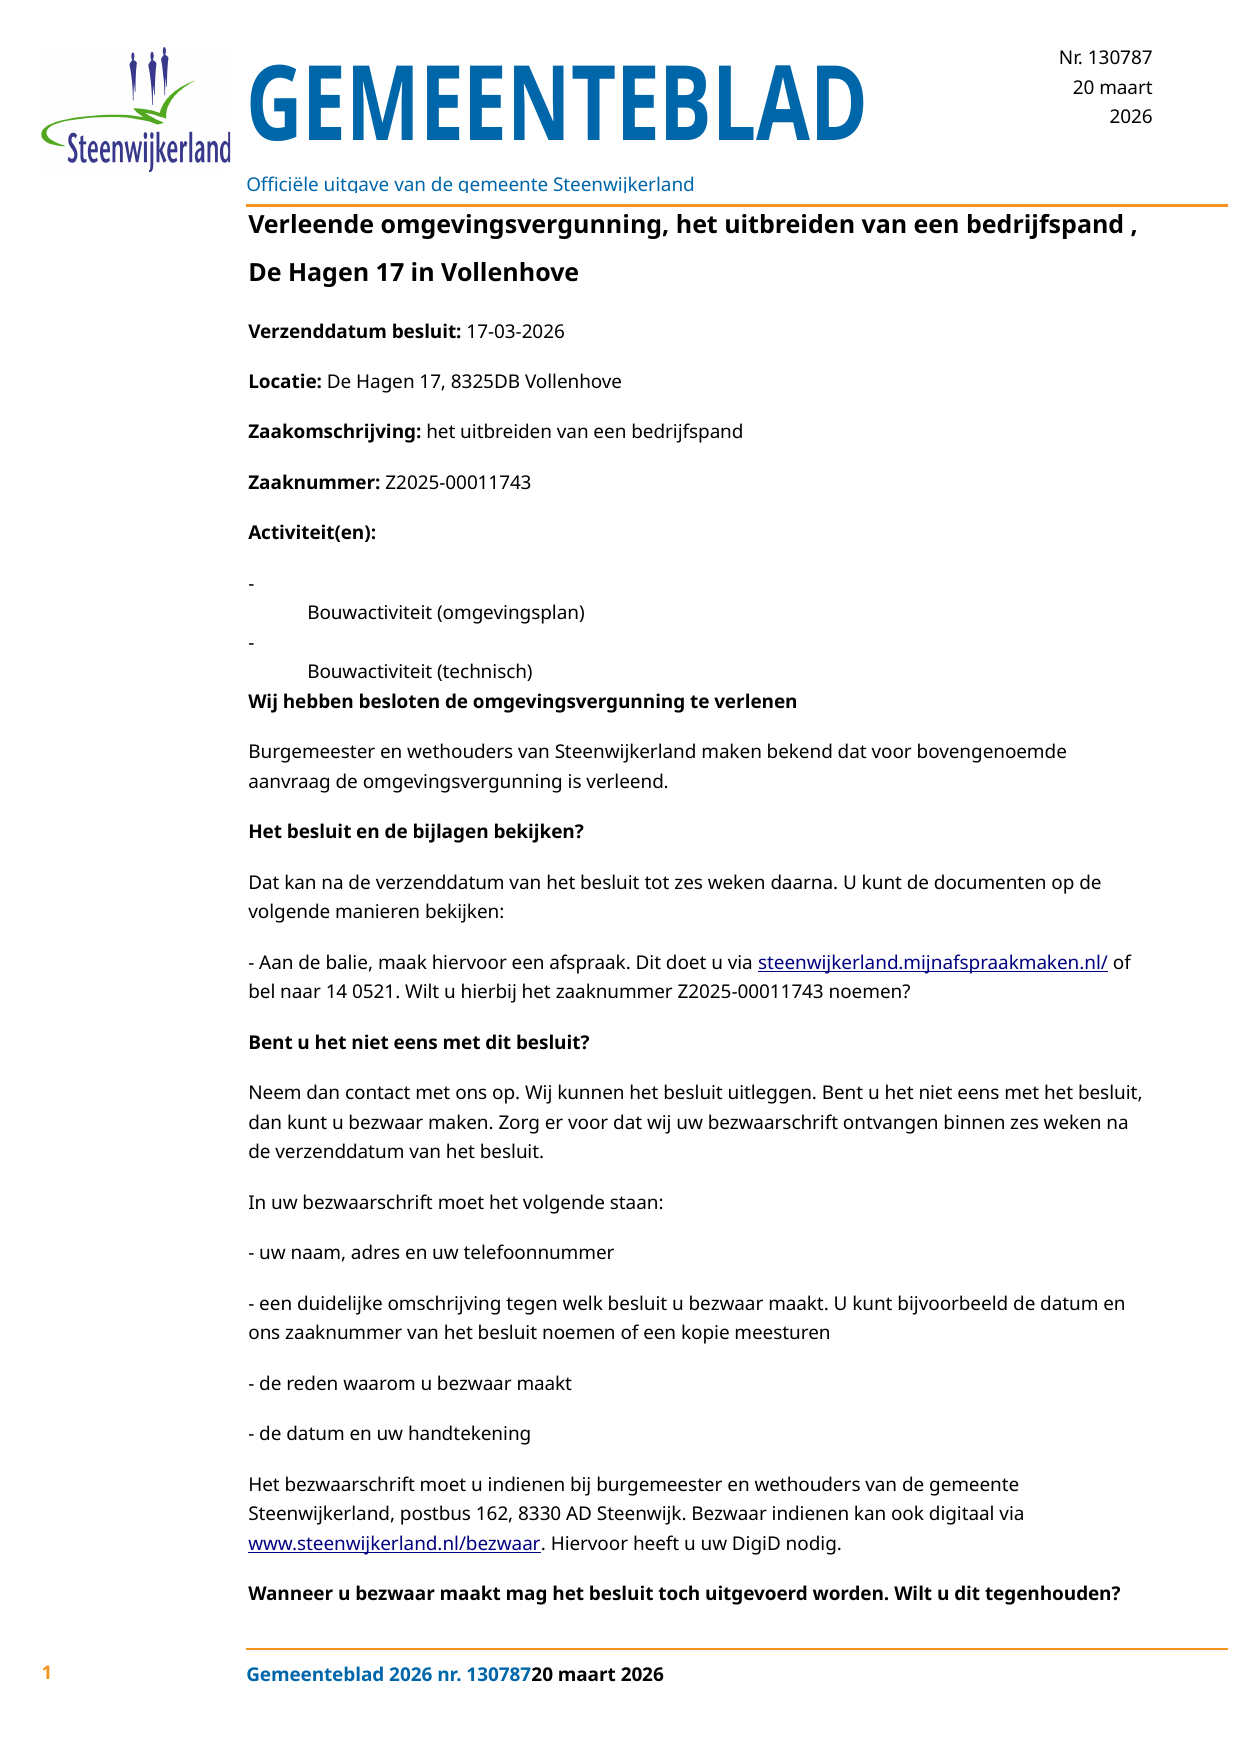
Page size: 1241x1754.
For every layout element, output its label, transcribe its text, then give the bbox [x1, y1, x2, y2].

text Locatie: De Hagen 17, 8325DB Vollenhove [248, 368, 1152, 394]
text Verleende omgevingsvergunning, het uitbreiden van een bedrijfspand , De Hagen 17 in Vollenhove [248, 207, 1152, 288]
text Wanneer u bezwaar maakt mag het besluit toch uitgevoerd worden. Wilt u dit tegenhouden? [248, 1580, 1152, 1606]
text Bent u het niet eens met dit besluit? [248, 1029, 1152, 1055]
text Het besluit en de bijlagen bekijken? [248, 819, 1152, 844]
text Zaaknummer: Z2025-00011743 [248, 469, 1152, 495]
text - uw naam, adres en uw telefoonnummer [248, 1239, 1152, 1265]
text Het bezwaarschrift moet u indienen bij burgemeester en wethouders van de gemeente Steenwijkerland, postbus 162, 8330 AD Steenwijk. Bezwaar indienen kan ook digitaal via www.steenwijkerland.nl/bezwaar. Hiervoor heeft u uw DigiD nodig. [248, 1471, 1152, 1556]
picture [41, 47, 231, 172]
text - de datum en uw handtekening [248, 1420, 1152, 1446]
text In uw bezwaarschrift moet het volgende staan: [248, 1189, 1152, 1215]
text - de reden waarom u bezwaar maakt [248, 1370, 1152, 1396]
list Bouwactiviteit (omgevingsplan) [248, 599, 1152, 625]
text - een duidelijke omschrijving tegen welk besluit u bezwaar maakt. U kunt bijvoorbeeld de datum en ons zaaknummer van het besluit noemen of een kopie meesturen [248, 1290, 1152, 1345]
text Neem dan contact met ons op. Wij kunnen het besluit uitleggen. Bent u het niet eens met het besluit, dan kunt u bezwaar maken. Zorg er voor dat wij uw bezwaarschrift ontvangen binnen zes weken na de verzenddatum van het besluit. [248, 1079, 1152, 1164]
text Zaakomschrijving: het uitbreiden van een bedrijfspand [248, 419, 1152, 444]
text Dat kan na de verzenddatum van het besluit tot zes weken daarna. U kunt de documenten op de volgende manieren bekijken: [248, 869, 1152, 924]
text Wij hebben besloten de omgevingsvergunning te verlenen [248, 688, 1152, 714]
text Activiteit(en): [248, 519, 1152, 545]
text Verzenddatum besluit: 17-03-2026 [248, 318, 1152, 344]
text Burgemeester en wethouders van Steenwijkerland maken bekend dat voor bovengenoemde aanvraag de omgevingsvergunning is verleend. [248, 739, 1152, 794]
list Bouwactiviteit (technisch) [248, 659, 1152, 684]
text - Aan de balie, maak hiervoor een afspraak. Dit doet u via steenwijkerland.mijnafspraakmaken.nl/ of bel naar 14 0521. Wilt u hierbij het zaaknummer Z2025-00011743 noemen? [248, 949, 1152, 1004]
